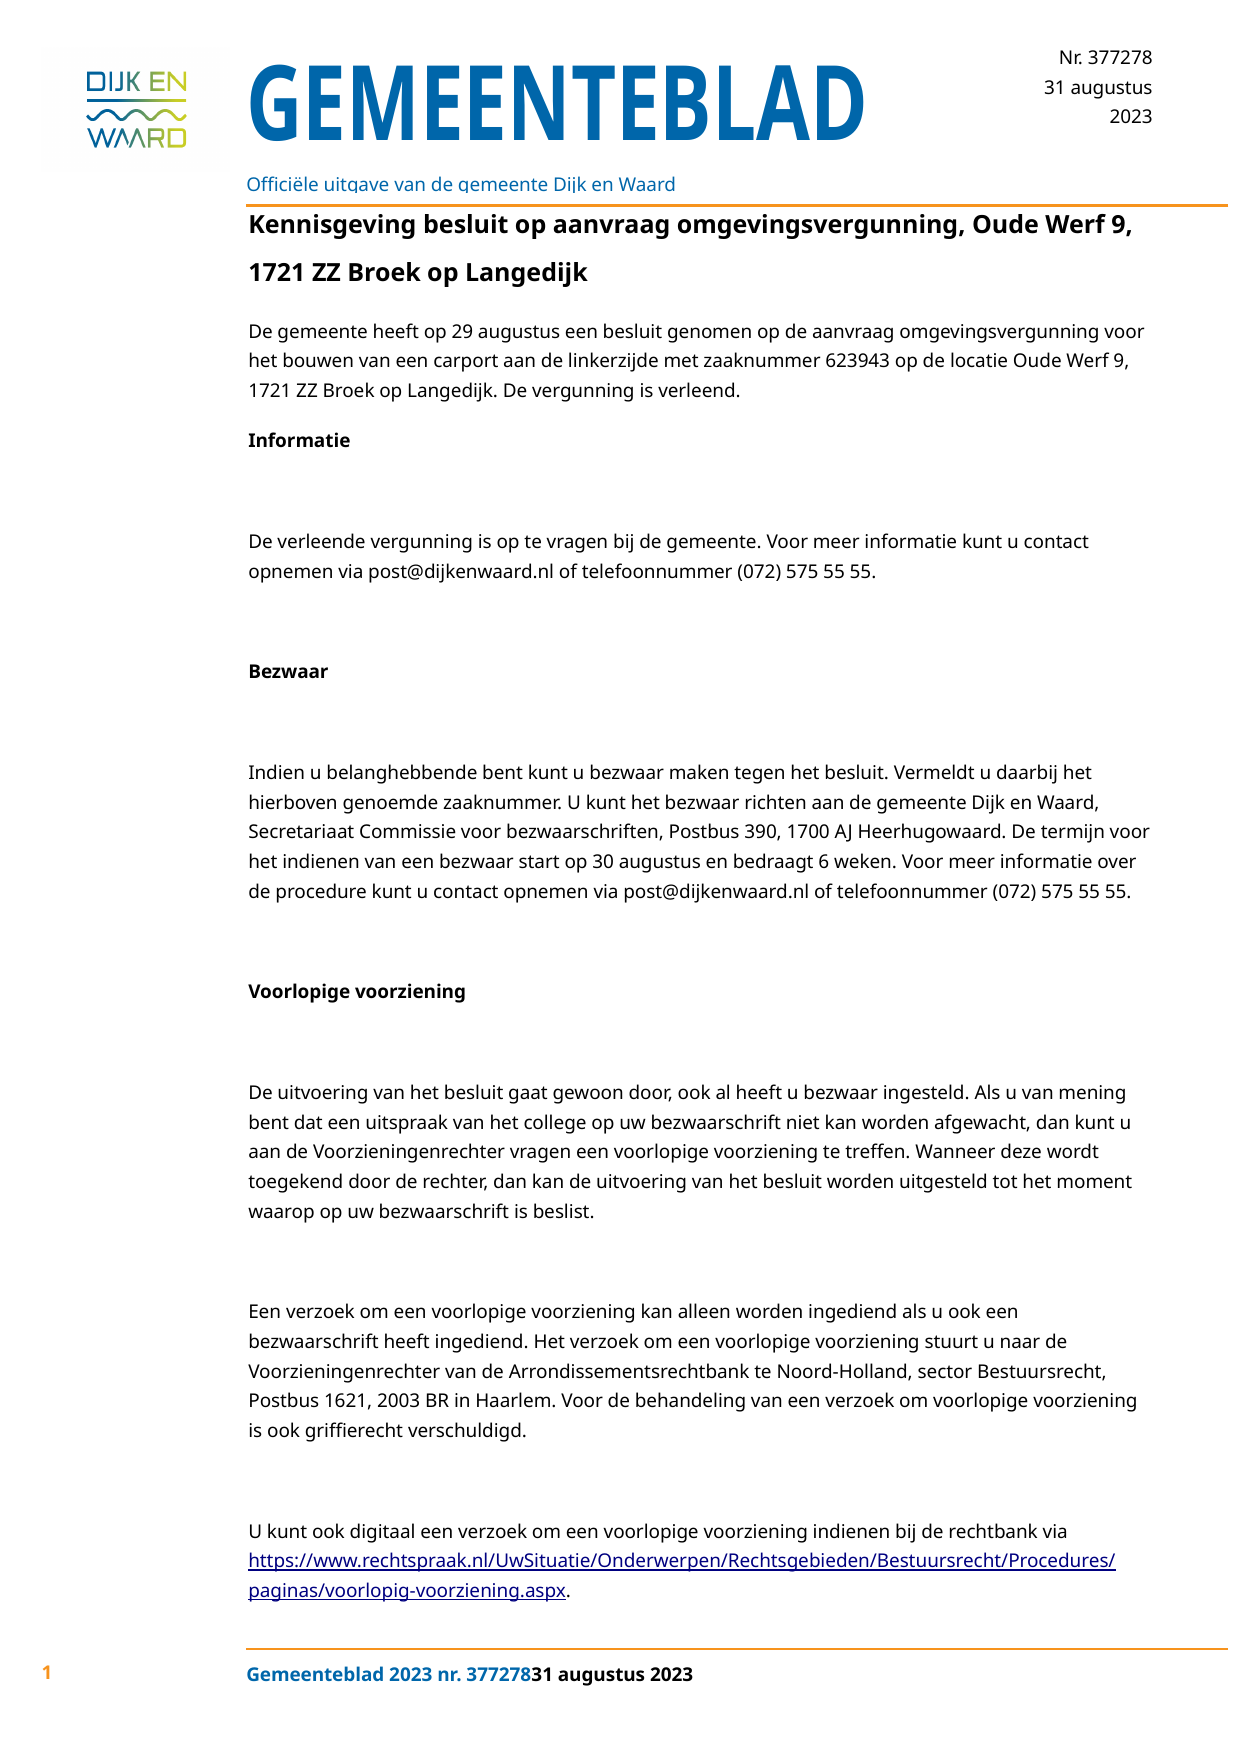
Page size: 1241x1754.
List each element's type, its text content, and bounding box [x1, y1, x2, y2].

text Indien u belanghebbende bent kunt u bezwaar maken tegen het besluit. Vermeldt u daarbij het hierboven genoemde zaaknummer. U kunt het bezwaar richten aan de gemeente Dijk en Waard, Secretariaat Commissie voor bezwaarschriften, Postbus 390, 1700 AJ Heerhugowaard. De termijn voor het indienen van een bezwaar start op 30 augustus en bedraagt 6 weken. Voor meer informatie over de procedure kunt u contact opnemen via post@dijkenwaard.nl of telefoonnummer (072) 575 55 55. [248, 759, 1152, 904]
text U kunt ook digitaal een verzoek om een voorlopige voorziening indienen bij de rechtbank via https://www.rechtspraak.nl/UwSituatie/Onderwerpen/Rechtsgebieden/Bestuursrecht/Procedures/paginas/voorlopig-voorziening.aspx. [248, 1518, 1152, 1603]
text De uitvoering van het besluit gaat gewoon door, ook al heeft u bezwaar ingesteld. Als u van mening bent dat een uitspraak van het college op uw bezwaarschrift niet kan worden afgewacht, dan kunt u aan de Voorzieningenrechter vragen een voorlopige voorziening te treffen. Wanneer deze wordt toegekend door de rechter, dan kan de uitvoering van het besluit worden uitgesteld tot het moment waarop op uw bezwaarschrift is beslist. [248, 1079, 1152, 1224]
picture [41, 47, 231, 172]
text Informatie [248, 427, 1152, 453]
text Voorlopige voorziening [248, 979, 1152, 1004]
text Kennisgeving besluit op aanvraag omgevingsvergunning, Oude Werf 9, 1721 ZZ Broek op Langedijk [248, 207, 1152, 288]
text Een verzoek om een voorlopige voorziening kan alleen worden ingediend als u ook een bezwaarschrift heeft ingediend. Het verzoek om een voorlopige voorziening stuurt u naar de Voorzieningenrechter van de Arrondissementsrechtbank te Noord-Holland, sector Bestuursrecht, Postbus 1621, 2003 BR in Haarlem. Voor de behandeling van een verzoek om voorlopige voorziening is ook griffierecht verschuldigd. [248, 1299, 1152, 1443]
text De gemeente heeft op 29 augustus een besluit genomen op de aanvraag omgevingsvergunning voor het bouwen van een carport aan de linkerzijde met zaaknummer 623943 op de locatie Oude Werf 9, 1721 ZZ Broek op Langedijk. De vergunning is verleend. [248, 318, 1152, 403]
text Bezwaar [248, 659, 1152, 684]
text De verleende vergunning is op te vragen bij de gemeente. Voor meer informatie kunt u contact opnemen via post@dijkenwaard.nl of telefoonnummer (072) 575 55 55. [248, 528, 1152, 584]
